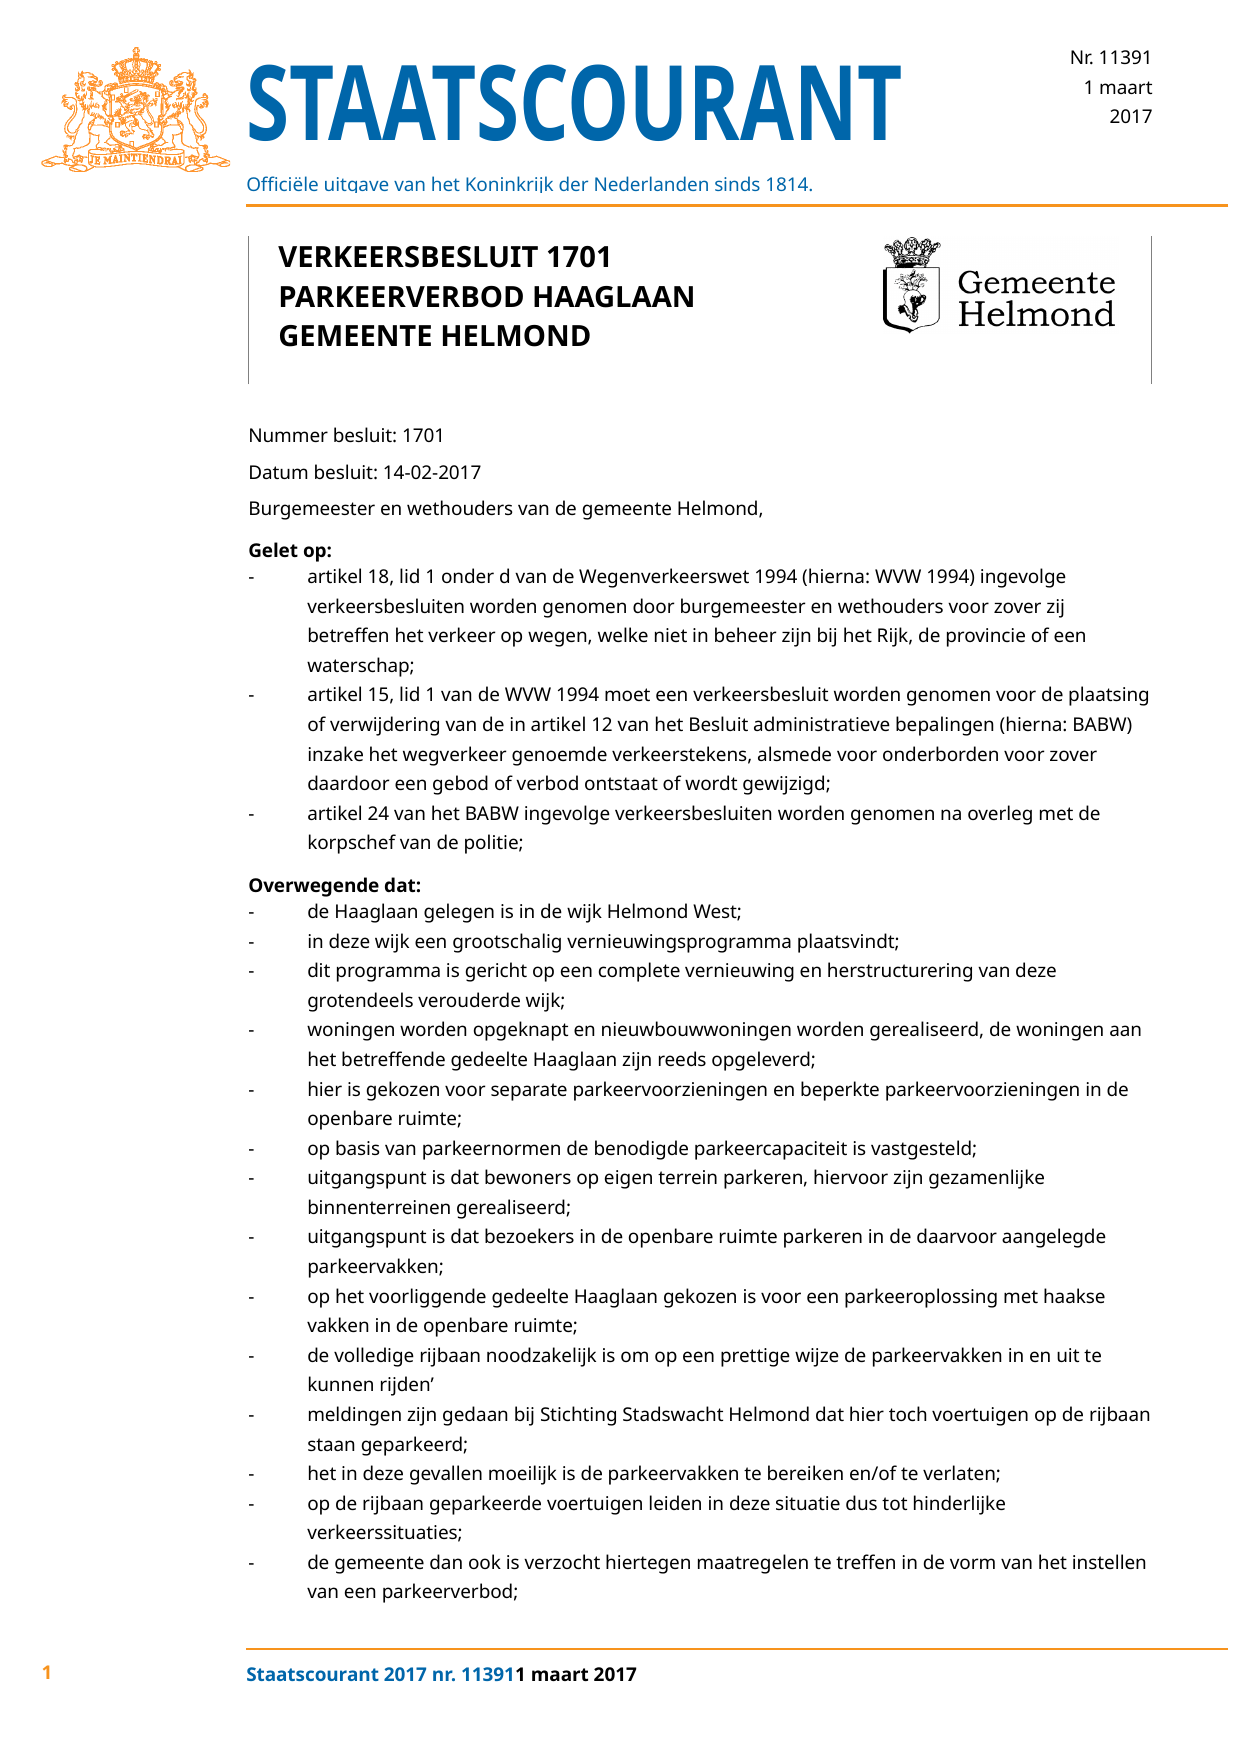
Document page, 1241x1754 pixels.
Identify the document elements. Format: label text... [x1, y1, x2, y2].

list op de rijbaan geparkeerde voertuigen leiden in deze situatie dus tot hinderlijke verkeerssituaties; [248, 1490, 1152, 1545]
list in deze wijk een grootschalig vernieuwingsprogramma plaatsvindt; [248, 928, 1152, 954]
picture [41, 47, 231, 172]
list artikel 15, lid 1 van de WVW 1994 moet een verkeersbesluit worden genomen voor de plaatsing of verwijdering van de in artikel 12 van het Besluit administratieve bepalingen (hierna: BABW) inzake het wegverkeer genoemde verkeerstekens, alsmede voor onderborden voor zover daardoor een gebod of verbod ontstaat of wordt gewijzigd; [248, 682, 1152, 796]
text Burgemeester en wethouders van de gemeente Helmond, [248, 496, 1152, 521]
list op het voorliggende gedeelte Haaglaan gekozen is voor een parkeeroplossing met haakse vakken in de openbare ruimte; [248, 1283, 1152, 1338]
list op basis van parkeernormen de benodigde parkeercapaciteit is vastgesteld; [248, 1135, 1152, 1161]
list uitgangspunt is dat bezoekers in de openbare ruimte parkeren in de daarvoor aangelegde parkeervakken; [248, 1224, 1152, 1279]
list uitgangspunt is dat bewoners op eigen terrein parkeren, hiervoor zijn gezamenlijke binnenterreinen gerealiseerd; [248, 1164, 1152, 1220]
picture [882, 236, 1119, 334]
table_header [850, 236, 1151, 384]
text Overwegende dat: [248, 873, 1152, 898]
text Gelet op: [248, 537, 1152, 563]
list hier is gekozen voor separate parkeervoorzieningen en beperkte parkeervoorzieningen in de openbare ruimte; [248, 1076, 1152, 1131]
list de gemeente dan ook is verzocht hiertegen maatregelen te treffen in de vorm van het instellen van een parkeerverbod; [248, 1549, 1152, 1604]
list artikel 24 van het BABW ingevolge verkeersbesluiten worden genomen na overleg met de korpschef van de politie; [248, 800, 1152, 855]
table_header VERKEERSBESLUIT 1701 PARKEERVERBOD HAAGLAAN GEMEENTE HELMOND [249, 236, 850, 384]
list de volledige rijbaan noodzakelijk is om op een prettige wijze de parkeervakken in en uit te kunnen rijden’ [248, 1342, 1152, 1397]
text Datum besluit: 14-02-2017 [248, 459, 1152, 485]
text Nummer besluit: 1701 [248, 422, 1152, 448]
list artikel 18, lid 1 onder d van de Wegenverkeerswet 1994 (hierna: WVW 1994) ingevolge verkeersbesluiten worden genomen door burgemeester en wethouders voor zover zij betreffen het verkeer op wegen, welke niet in beheer zijn bij het Rijk, de provincie of een waterschap; [248, 563, 1152, 678]
list dit programma is gericht op een complete vernieuwing en herstructurering van deze grotendeels verouderde wijk; [248, 957, 1152, 1013]
list meldingen zijn gedaan bij Stichting Stadswacht Helmond dat hier toch voertuigen op de rijbaan staan geparkeerd; [248, 1401, 1152, 1457]
list woningen worden opgeknapt en nieuwbouwwoningen worden gerealiseerd, de woningen aan het betreffende gedeelte Haaglaan zijn reeds opgeleverd; [248, 1017, 1152, 1072]
list het in deze gevallen moeilijk is de parkeervakken te bereiken en/of te verlaten; [248, 1460, 1152, 1486]
list de Haaglaan gelegen is in de wijk Helmond West; [248, 898, 1152, 924]
